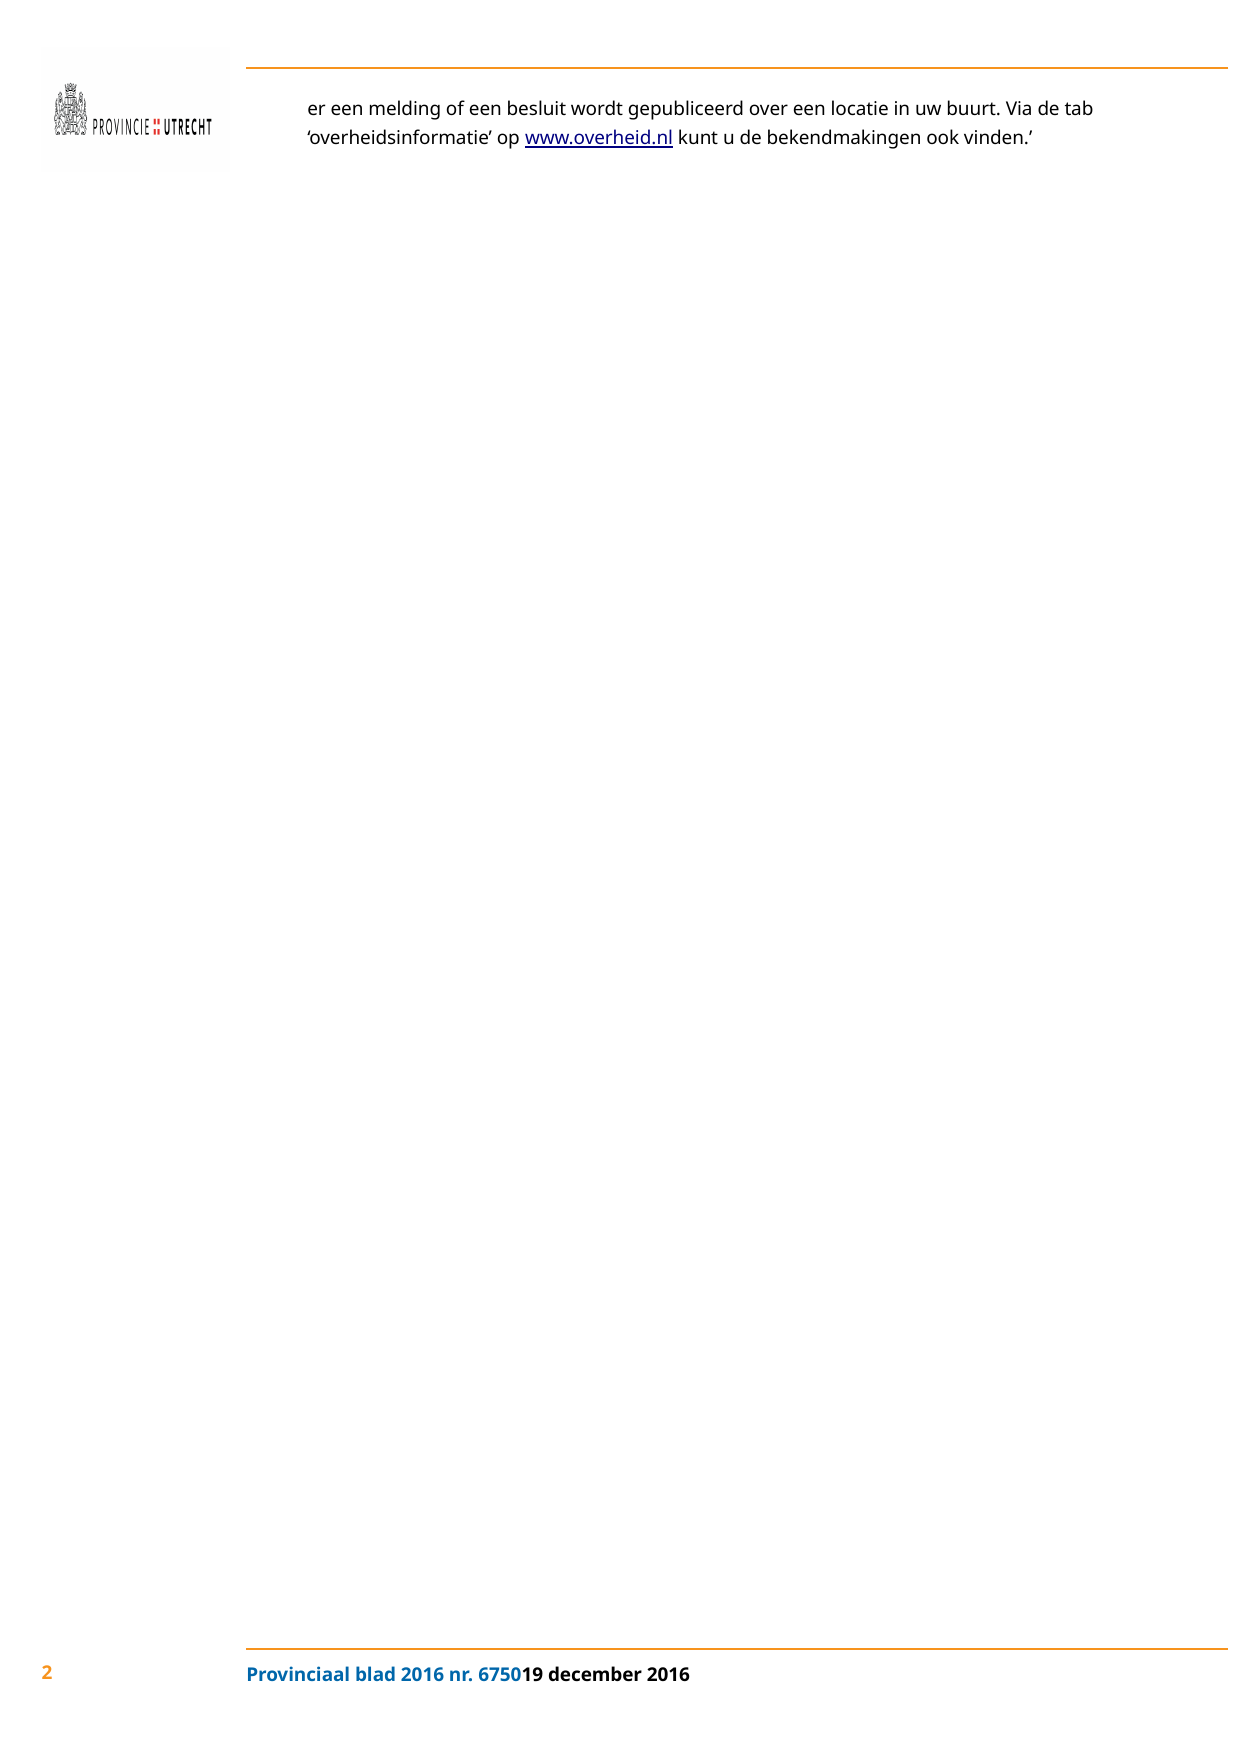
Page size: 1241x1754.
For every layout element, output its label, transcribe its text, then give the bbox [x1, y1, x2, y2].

list er een melding of een besluit wordt gepubliceerd over een locatie in uw buurt. Via de tab ‘overheidsinformatie’ op www.overheid.nl kunt u de bekendmakingen ook vinden.’ [248, 95, 1152, 150]
picture [41, 47, 231, 172]
